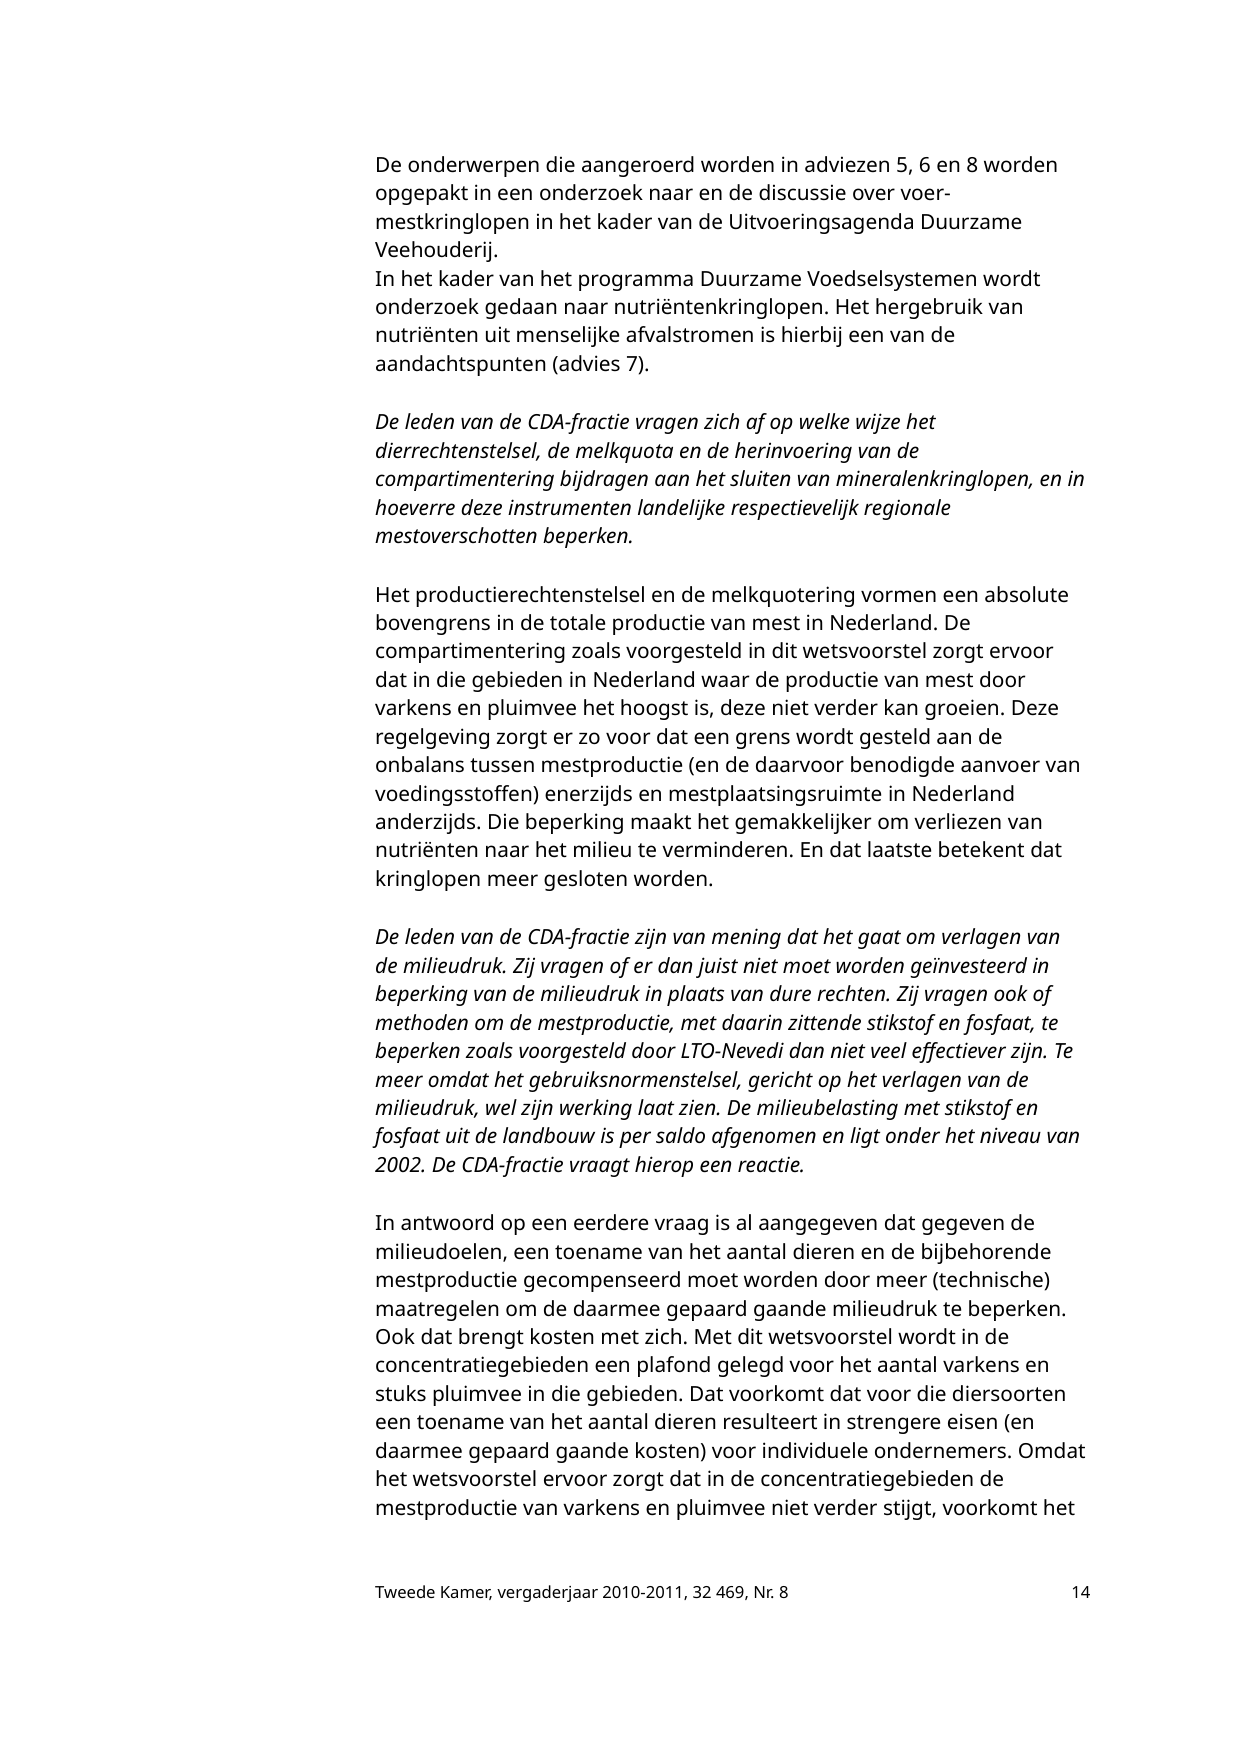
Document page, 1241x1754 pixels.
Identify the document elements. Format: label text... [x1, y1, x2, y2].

text De leden van de CDA-fractie vragen zich af op welke wijze het dierrechtenstelsel, de melkquota en de herinvoering van de compartimentering bijdragen aan het sluiten van mineralenkringlopen, en in hoeverre deze instrumenten landelijke respectievelijk regionale mestoverschotten beperken. [375, 407, 1090, 550]
text In antwoord op een eerdere vraag is al aangegeven dat gegeven de milieudoelen, een toename van het aantal dieren en de bijbehorende mestproductie gecompenseerd moet worden door meer (technische) maatregelen om de daarmee gepaard gaande milieudruk te beperken. Ook dat brengt kosten met zich. Met dit wetsvoorstel wordt in de concentratiegebieden een plafond gelegd voor het aantal varkens en stuks pluimvee in die gebieden. Dat voorkomt dat voor die diersoorten een toename van het aantal dieren resulteert in strengere eisen (en daarmee gepaard gaande kosten) voor individuele ondernemers. Omdat het wetsvoorstel ervoor zorgt dat in de concentratiegebieden de mestproductie van varkens en pluimvee niet verder stijgt, voorkomt het [375, 1208, 1090, 1521]
text De leden van de CDA-fractie zijn van mening dat het gaat om verlagen van de milieudruk. Zij vragen of er dan juist niet moet worden geïnvesteerd in beperking van de milieudruk in plaats van dure rechten. Zij vragen ook of methoden om de mestproductie, met daarin zittende stikstof en fosfaat, te beperken zoals voorgesteld door LTO-Nevedi dan niet veel effectiever zijn. Te meer omdat het gebruiksnormenstelsel, gericht op het verlagen van de milieudruk, wel zijn werking laat zien. De milieubelasting met stikstof en fosfaat uit de landbouw is per saldo afgenomen en ligt onder het niveau van 2002. De CDA-fractie vraagt hierop een reactie. [375, 922, 1090, 1178]
text Het productierechtenstelsel en de melkquotering vormen een absolute bovengrens in de totale productie van mest in Nederland. De compartimentering zoals voorgesteld in dit wetsvoorstel zorgt ervoor dat in die gebieden in Nederland waar de productie van mest door varkens en pluimvee het hoogst is, deze niet verder kan groeien. Deze regelgeving zorgt er zo voor dat een grens wordt gesteld aan de onbalans tussen mestproductie (en de daarvoor benodigde aanvoer van voedingsstoffen) enerzijds en mestplaatsingsruimte in Nederland anderzijds. Die beperking maakt het gemakkelijker om verliezen van nutriënten naar het milieu te verminderen. En dat laatste betekent dat kringlopen meer gesloten worden. [375, 580, 1090, 892]
text De onderwerpen die aangeroerd worden in adviezen 5, 6 en 8 worden opgepakt in een onderzoek naar en de discussie over voer-mestkringlopen in het kader van de Uitvoeringsagenda Duurzame Veehouderij. [375, 150, 1090, 264]
text In het kader van het programma Duurzame Voedselsystemen wordt onderzoek gedaan naar nutriëntenkringlopen. Het hergebruik van nutriënten uit menselijke afvalstromen is hierbij een van de aandachtspunten (advies 7). [375, 264, 1090, 377]
